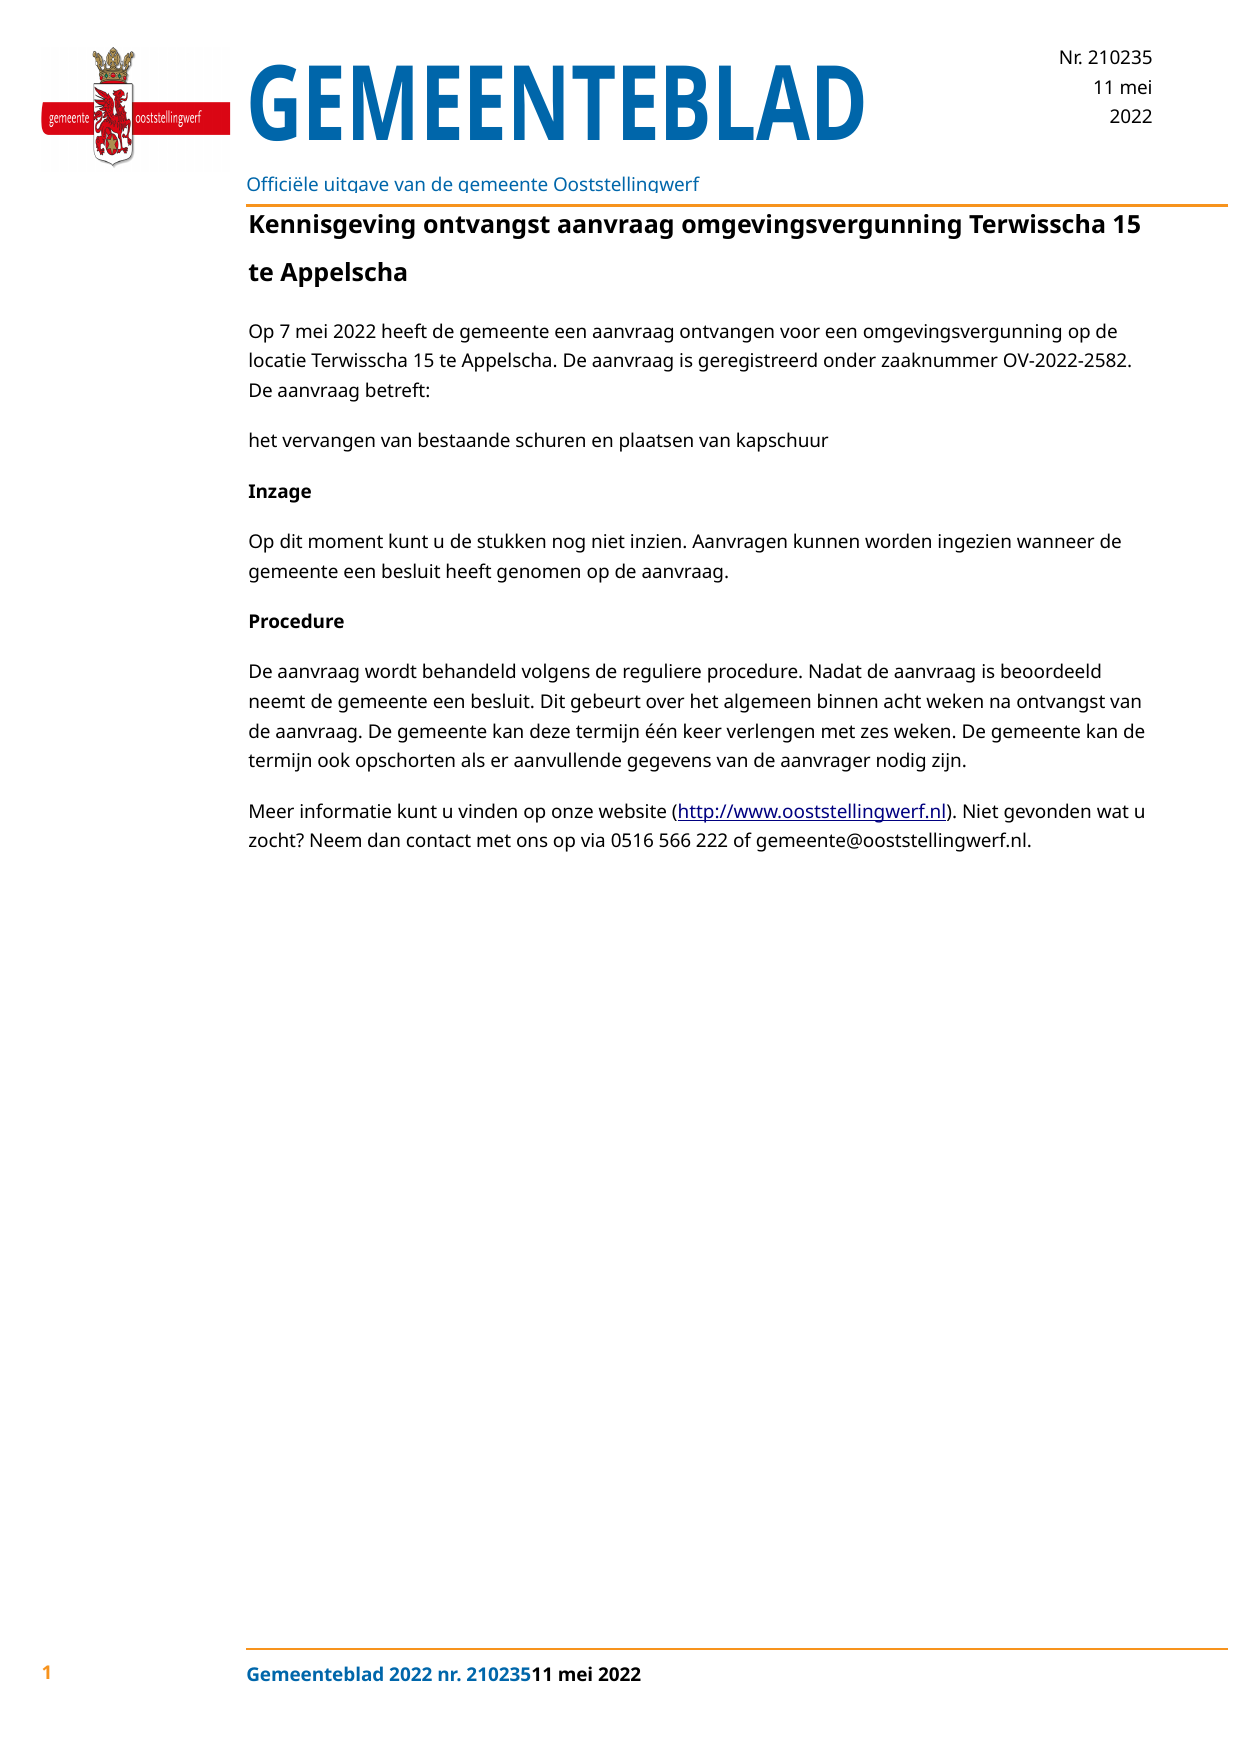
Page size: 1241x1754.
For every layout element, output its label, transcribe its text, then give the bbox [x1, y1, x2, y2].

text Procedure [248, 608, 1152, 634]
text Op 7 mei 2022 heeft de gemeente een aanvraag ontvangen voor een omgevingsvergunning op de locatie Terwisscha 15 te Appelscha. De aanvraag is geregistreerd onder zaaknummer OV-2022-2582. De aanvraag betreft: [248, 318, 1152, 403]
text Meer informatie kunt u vinden op onze website (http://www.ooststellingwerf.nl). Niet gevonden wat u zocht? Neem dan contact met ons op via 0516 566 222 of gemeente@ooststellingwerf.nl. [248, 798, 1152, 853]
text het vervangen van bestaande schuren en plaatsen van kapschuur [248, 427, 1152, 453]
text Inzage [248, 478, 1152, 504]
picture [41, 47, 231, 172]
text Kennisgeving ontvangst aanvraag omgevingsvergunning Terwisscha 15 te Appelscha [248, 207, 1152, 288]
text Op dit moment kunt u de stukken nog niet inzien. Aanvragen kunnen worden ingezien wanneer de gemeente een besluit heeft genomen op de aanvraag. [248, 528, 1152, 584]
text De aanvraag wordt behandeld volgens de reguliere procedure. Nadat de aanvraag is beoordeeld neemt de gemeente een besluit. Dit gebeurt over het algemeen binnen acht weken na ontvangst van de aanvraag. De gemeente kan deze termijn één keer verlengen met zes weken. De gemeente kan de termijn ook opschorten als er aanvullende gegevens van de aanvrager nodig zijn. [248, 659, 1152, 773]
